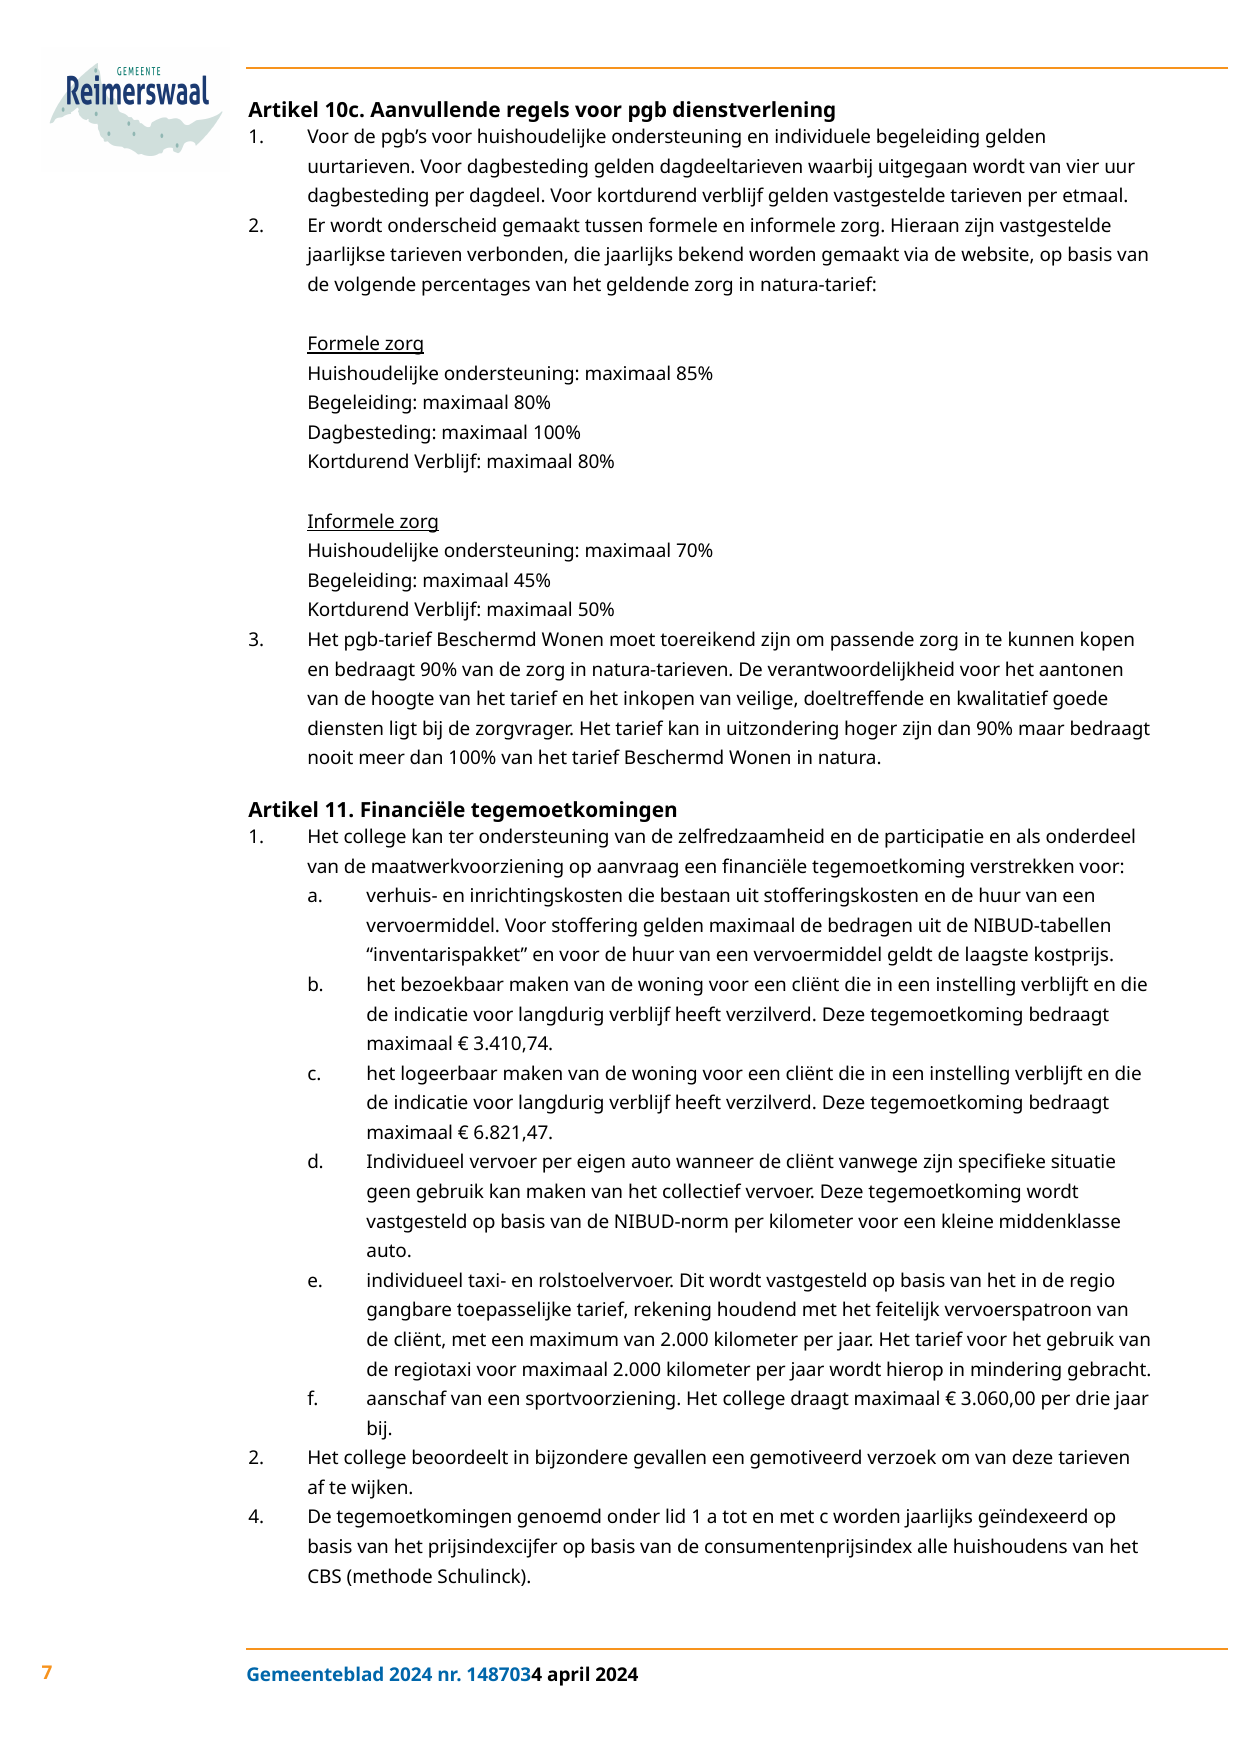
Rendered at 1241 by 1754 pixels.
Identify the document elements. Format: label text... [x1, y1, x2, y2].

list Dagbesteding: maximaal 100% [248, 419, 1152, 445]
list Kortdurend Verblijf: maximaal 80% [248, 449, 1152, 474]
picture [41, 47, 231, 172]
text Artikel 10c. Aanvullende regels voor pgb dienstverlening [248, 95, 1152, 123]
list Kortdurend Verblijf: maximaal 50% [248, 597, 1152, 622]
list Begeleiding: maximaal 80% [248, 389, 1152, 415]
list aanschaf van een sportvoorziening. Het college draagt maximaal € 3.060,00 per drie jaar bij. [307, 1385, 1152, 1441]
text Artikel 11. Financiële tegemoetkomingen [248, 795, 1152, 823]
list Formele zorg [248, 330, 1152, 356]
list het logeerbaar maken van de woning voor een cliënt die in een instelling verblijft en die de indicatie voor langdurig verblijf heeft verzilverd. Deze tegemoetkoming bedraagt maximaal € 6.821,47. [307, 1060, 1152, 1145]
list De tegemoetkomingen genoemd onder lid 1 a tot en met c worden jaarlijks geïndexeerd op basis van het prijsindexcijfer op basis van de consumentenprijsindex alle huishoudens van het CBS (methode Schulinck). [248, 1504, 1152, 1589]
list Het pgb-tarief Beschermd Wonen moet toereikend zijn om passende zorg in te kunnen kopen en bedraagt 90% van de zorg in natura-tarieven. De verantwoordelijkheid voor het aantonen van de hoogte van het tarief en het inkopen van veilige, doeltreffende en kwalitatief goede diensten ligt bij de zorgvrager. Het tarief kan in uitzondering hoger zijn dan 90% maar bedraagt nooit meer dan 100% van het tarief Beschermd Wonen in natura. [248, 626, 1152, 770]
list Huishoudelijke ondersteuning: maximaal 85% [248, 360, 1152, 386]
list verhuis- en inrichtingskosten die bestaan uit stofferingskosten en de huur van een vervoermiddel. Voor stoffering gelden maximaal de bedragen uit de NIBUD-tabellen “inventarispakket” en voor de huur van een vervoermiddel geldt de laagste kostprijs. [307, 882, 1152, 967]
list het bezoekbaar maken van de woning voor een cliënt die in een instelling verblijft en die de indicatie voor langdurig verblijf heeft verzilverd. Deze tegemoetkoming bedraagt maximaal € 3.410,74. [307, 971, 1152, 1056]
list Het college beoordeelt in bijzondere gevallen een gemotiveerd verzoek om van deze tarieven af te wijken. [248, 1444, 1152, 1500]
list Begeleiding: maximaal 45% [248, 567, 1152, 593]
list Informele zorg [248, 508, 1152, 533]
list Individueel vervoer per eigen auto wanneer de cliënt vanwege zijn specifieke situatie geen gebruik kan maken van het collectief vervoer. Deze tegemoetkoming wordt vastgesteld op basis van de NIBUD-norm per kilometer voor een kleine middenklasse auto. [307, 1149, 1152, 1263]
list Voor de pgb’s voor huishoudelijke ondersteuning en individuele begeleiding gelden uurtarieven. Voor dagbesteding gelden dagdeeltarieven waarbij uitgegaan wordt van vier uur dagbesteding per dagdeel. Voor kortdurend verblijf gelden vastgestelde tarieven per etmaal. [248, 123, 1152, 208]
list individueel taxi- en rolstoelvervoer. Dit wordt vastgesteld op basis van het in de regio gangbare toepasselijke tarief, rekening houdend met het feitelijk vervoerspatroon van de cliënt, met een maximum van 2.000 kilometer per jaar. Het tarief voor het gebruik van de regiotaxi voor maximaal 2.000 kilometer per jaar wordt hierop in mindering gebracht. [307, 1267, 1152, 1382]
list Er wordt onderscheid gemaakt tussen formele en informele zorg. Hieraan zijn vastgestelde jaarlijkse tarieven verbonden, die jaarlijks bekend worden gemaakt via de website, op basis van de volgende percentages van het geldende zorg in natura-tarief: [248, 212, 1152, 297]
list Huishoudelijke ondersteuning: maximaal 70% [248, 537, 1152, 563]
list Het college kan ter ondersteuning van de zelfredzaamheid en de participatie en als onderdeel van de maatwerkvoorziening op aanvraag een financiële tegemoetkoming verstrekken voor: [248, 823, 1152, 879]
